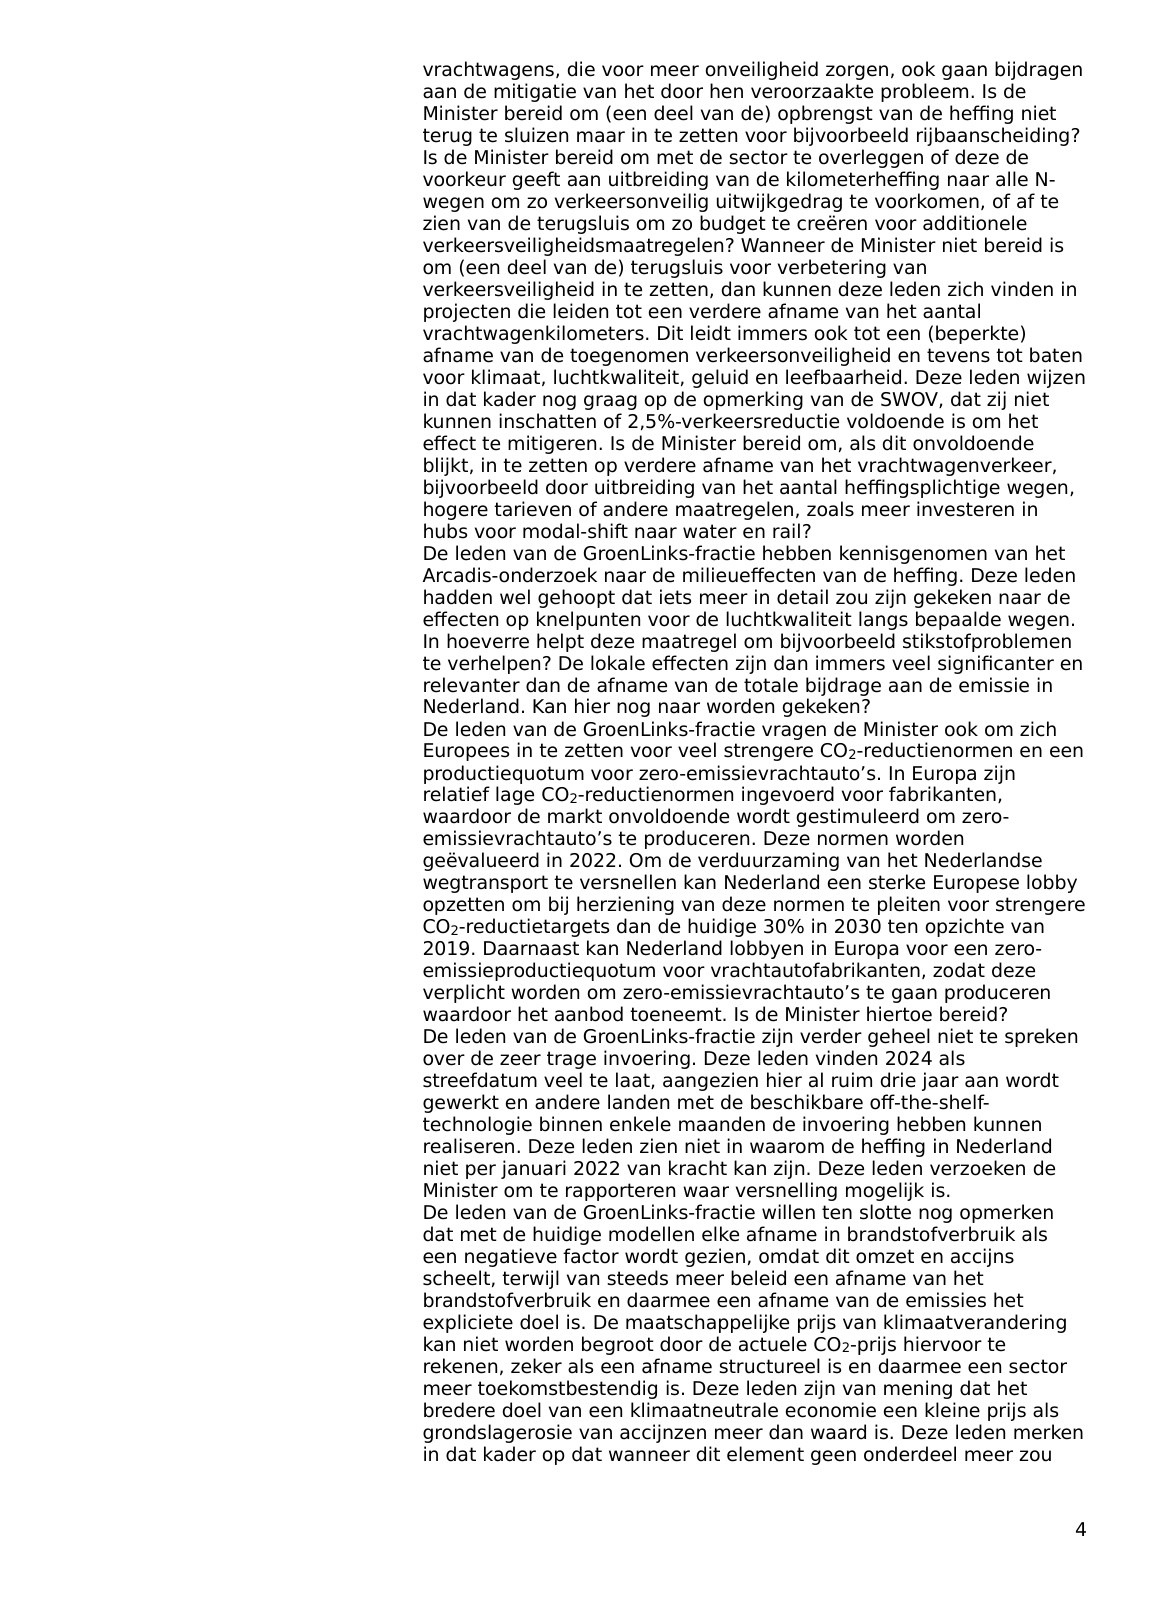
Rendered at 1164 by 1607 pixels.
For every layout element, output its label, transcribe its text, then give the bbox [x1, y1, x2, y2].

text vrachtwagens, die voor meer onveiligheid zorgen, ook gaan bijdragen aan de mitigatie van het door hen veroorzaakte probleem. Is de Minister bereid om (een deel van de) opbrengst van de heffing niet terug te sluizen maar in te zetten voor bijvoorbeeld rijbaanscheiding? Is de Minister bereid om met de sector te overleggen of deze de voorkeur geeft aan uitbreiding van de kilometerheffing naar alle N-wegen om zo verkeersonveilig uitwijkgedrag te voorkomen, of af te zien van de terugsluis om zo budget te creëren voor additionele verkeersveiligheidsmaatregelen? Wanneer de Minister niet bereid is om (een deel van de) terugsluis voor verbetering van verkeersveiligheid in te zetten, dan kunnen deze leden zich vinden in projecten die leiden tot een verdere afname van het aantal vrachtwagenkilometers. Dit leidt immers ook tot een (beperkte) afname van de toegenomen verkeersonveiligheid en tevens tot baten voor klimaat, luchtkwaliteit, geluid en leefbaarheid. Deze leden wijzen in dat kader nog graag op de opmerking van de SWOV, dat zij niet kunnen inschatten of 2,5%-verkeersreductie voldoende is om het effect te mitigeren. Is de Minister bereid om, als dit onvoldoende blijkt, in te zetten op verdere afname van het vrachtwagenverkeer, bijvoorbeeld door uitbreiding van het aantal heffingsplichtige wegen, hogere tarieven of andere maatregelen, zoals meer investeren in hubs voor modal-shift naar water en rail? [422, 59, 1087, 543]
text De leden van de GroenLinks-fractie vragen de Minister ook om zich Europees in te zetten voor veel strengere CO2-reductienormen en een productiequotum voor zero-emissievrachtauto’s. In Europa zijn relatief lage CO2-reductienormen ingevoerd voor fabrikanten, waardoor de markt onvoldoende wordt gestimuleerd om zero-emissievrachtauto’s te produceren. Deze normen worden geëvalueerd in 2022. Om de verduurzaming van het Nederlandse wegtransport te versnellen kan Nederland een sterke Europese lobby opzetten om bij herziening van deze normen te pleiten voor strengere CO2-reductietargets dan de huidige 30% in 2030 ten opzichte van 2019. Daarnaast kan Nederland lobbyen in Europa voor een zero-emissieproductiequotum voor vrachtautofabrikanten, zodat deze verplicht worden om zero-emissievrachtauto’s te gaan produceren waardoor het aanbod toeneemt. Is de Minister hiertoe bereid? [422, 718, 1087, 1026]
text De leden van de GroenLinks-fractie hebben kennisgenomen van het Arcadis-onderzoek naar de milieueffecten van de heffing. Deze leden hadden wel gehoopt dat iets meer in detail zou zijn gekeken naar de effecten op knelpunten voor de luchtkwaliteit langs bepaalde wegen. In hoeverre helpt deze maatregel om bijvoorbeeld stikstofproblemen te verhelpen? De lokale effecten zijn dan immers veel significanter en relevanter dan de afname van de totale bijdrage aan de emissie in Nederland. Kan hier nog naar worden gekeken? [422, 543, 1087, 718]
text De leden van de GroenLinks-fractie zijn verder geheel niet te spreken over de zeer trage invoering. Deze leden vinden 2024 als streefdatum veel te laat, aangezien hier al ruim drie jaar aan wordt gewerkt en andere landen met de beschikbare off-the-shelf-technologie binnen enkele maanden de invoering hebben kunnen realiseren. Deze leden zien niet in waarom de heffing in Nederland niet per januari 2022 van kracht kan zijn. Deze leden verzoeken de Minister om te rapporteren waar versnelling mogelijk is. [422, 1026, 1087, 1202]
text De leden van de GroenLinks-fractie willen ten slotte nog opmerken dat met de huidige modellen elke afname in brandstofverbruik als een negatieve factor wordt gezien, omdat dit omzet en accijns scheelt, terwijl van steeds meer beleid een afname van het brandstofverbruik en daarmee een afname van de emissies het expliciete doel is. De maatschappelijke prijs van klimaatverandering kan niet worden begroot door de actuele CO2-prijs hiervoor te rekenen, zeker als een afname structureel is en daarmee een sector meer toekomstbestendig is. Deze leden zijn van mening dat het bredere doel van een klimaatneutrale economie een kleine prijs als grondslagerosie van accijnzen meer dan waard is. Deze leden merken in dat kader op dat wanneer dit element geen onderdeel meer zou [422, 1202, 1087, 1466]
